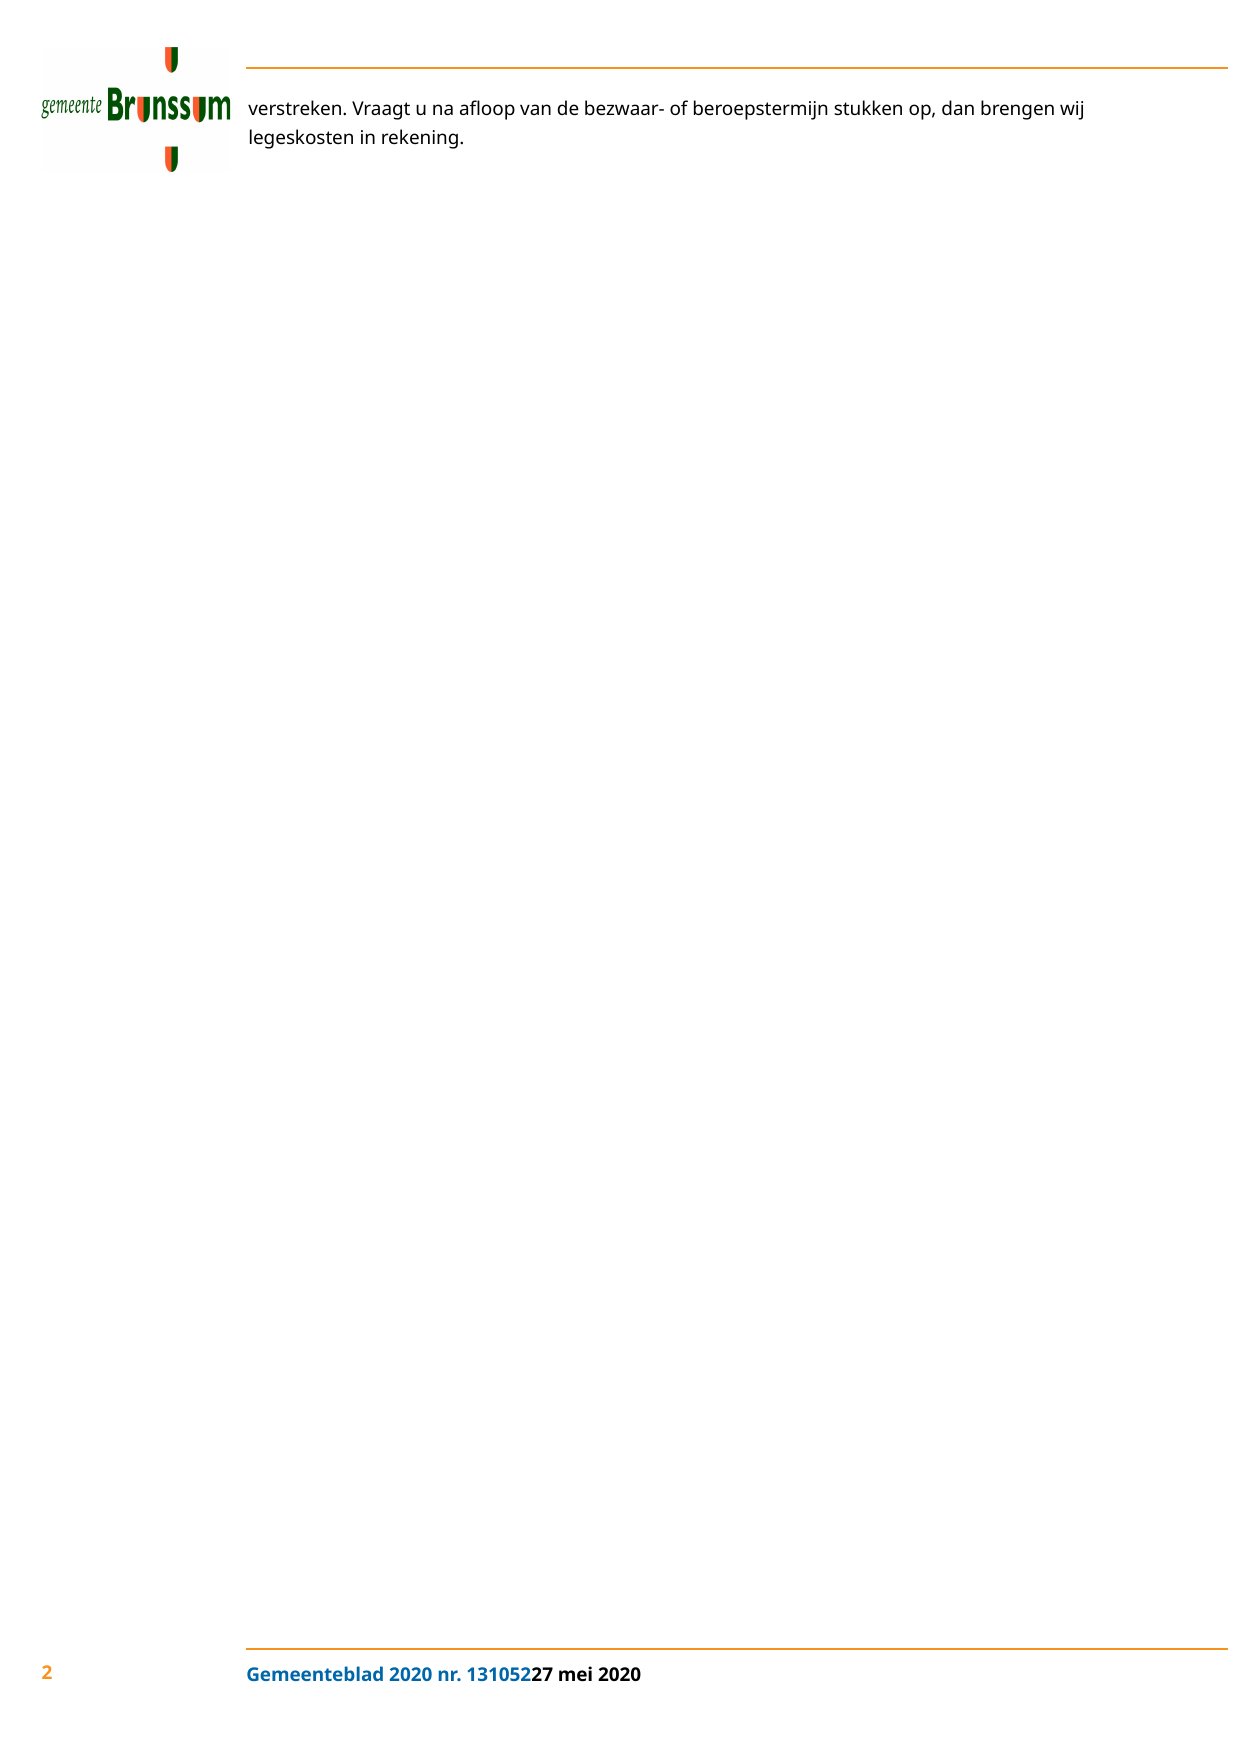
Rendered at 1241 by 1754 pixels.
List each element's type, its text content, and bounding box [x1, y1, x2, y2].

picture [41, 47, 231, 172]
text verstreken. Vraagt u na afloop van de bezwaar- of beroepstermijn stukken op, dan brengen wij legeskosten in rekening. [248, 95, 1152, 150]
